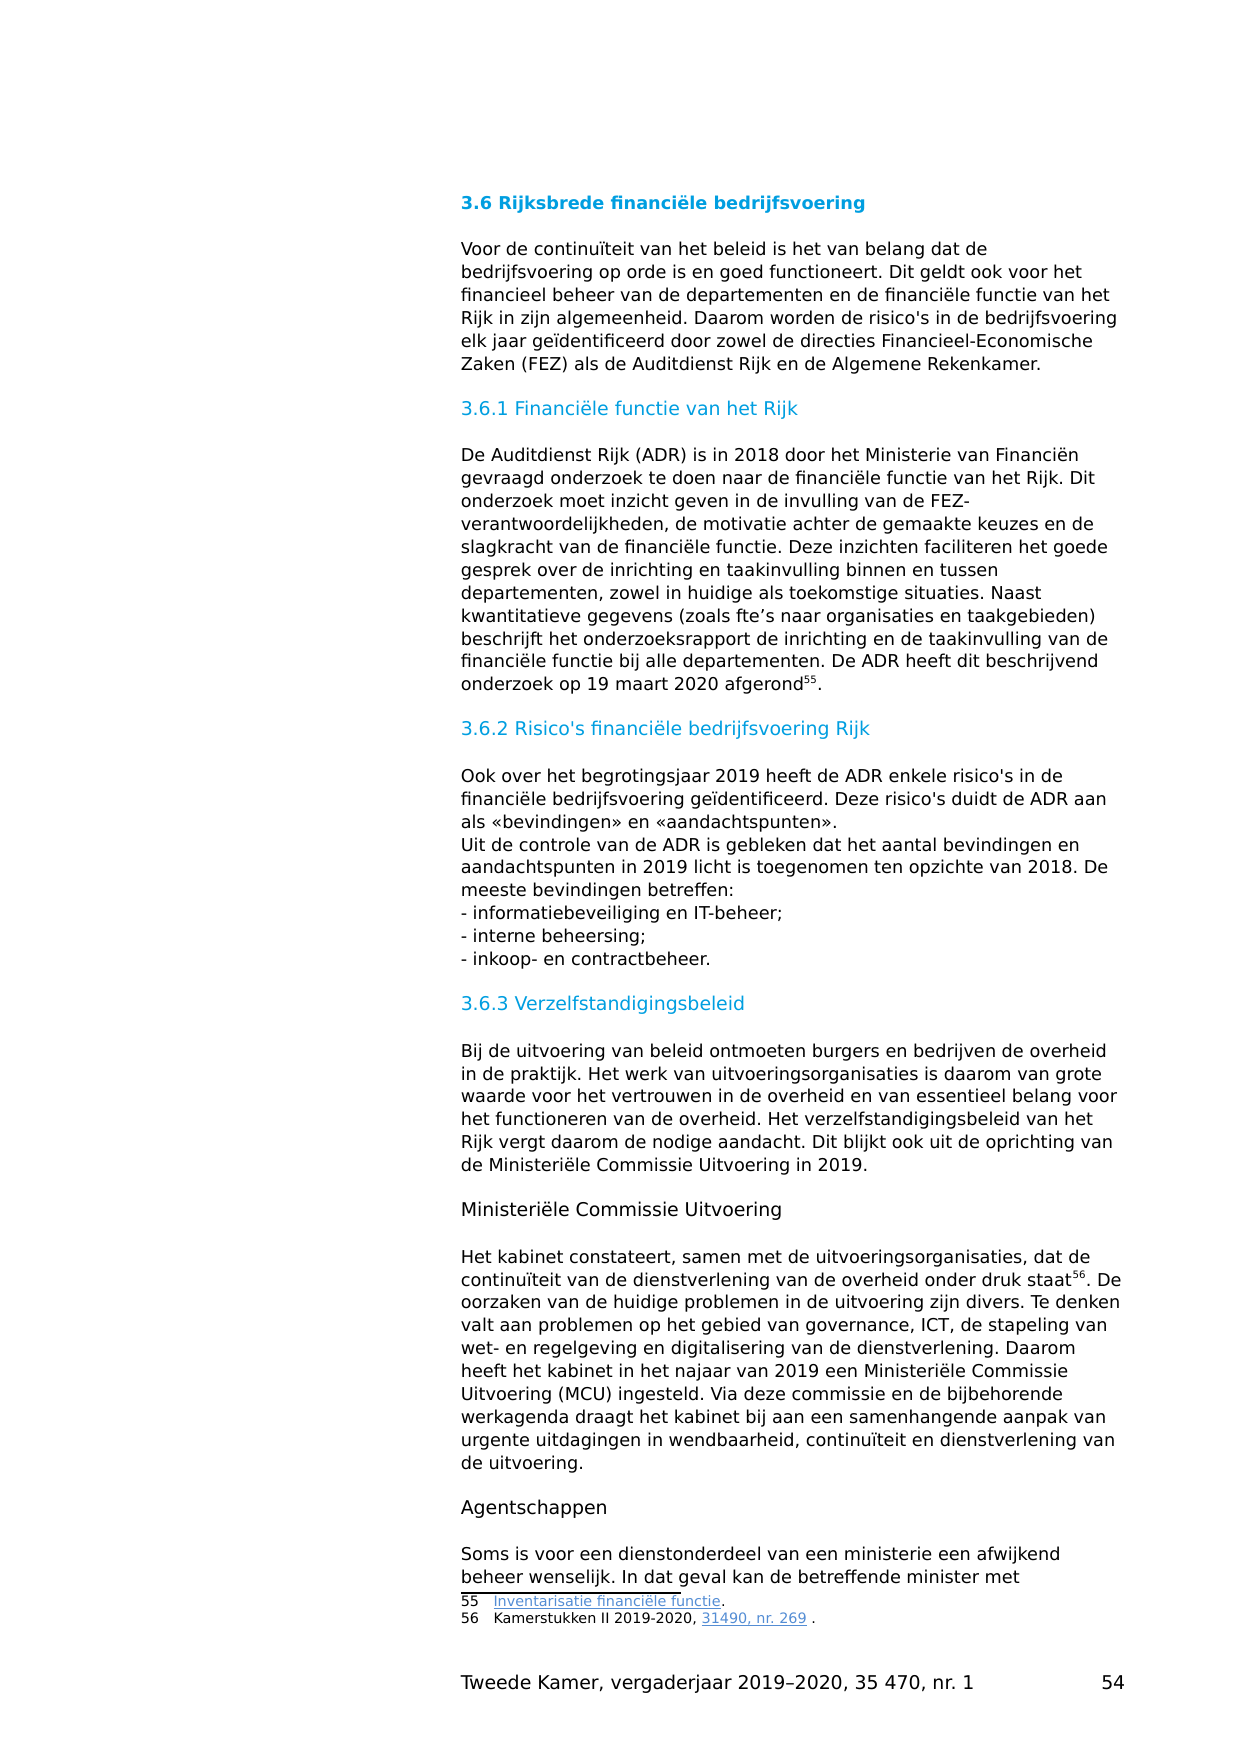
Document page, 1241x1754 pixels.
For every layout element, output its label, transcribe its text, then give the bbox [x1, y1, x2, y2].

title 3.6.1 Financiële functie van het Rijk [461, 398, 1125, 420]
title 3.6.3 Verzelfstandigingsbeleid [461, 993, 1125, 1015]
text Soms is voor een dienstonderdeel van een ministerie een afwijkend beheer wenselijk. In dat geval kan de betreffende minister met [461, 1542, 1125, 1588]
title 3.6 Rijksbrede financiële bedrijfsvoering [461, 191, 1125, 214]
text Bij de uitvoering van beleid ontmoeten burgers en bedrijven de overheid in de praktijk. Het werk van uitvoeringsorganisaties is daarom van grote waarde voor het vertrouwen in de overheid en van essentieel belang voor het functioneren van de overheid. Het verzelfstandigingsbeleid van het Rijk vergt daarom de nodige aandacht. Dit blijkt ook uit de oprichting van de Ministeriële Commissie Uitvoering in 2019. [461, 1039, 1125, 1176]
text De Auditdienst Rijk (ADR) is in 2018 door het Ministerie van Financiën gevraagd onderzoek te doen naar de financiële functie van het Rijk. Dit onderzoek moet inzicht geven in de invulling van de FEZ- verantwoordelijkheden, de motivatie achter de gemaakte keuzes en de slagkracht van de financiële functie. Deze inzichten faciliteren het goede gesprek over de inrichting en taakinvulling binnen en tussen departementen, zowel in huidige als toekomstige situaties. Naast kwantitatieve gegevens (zoals fte’s naar organisaties en taakgebieden) beschrijft het onderzoeksrapport de inrichting en de taakinvulling van de financiële functie bij alle departementen. De ADR heeft dit beschrijvend onderzoek op 19 maart 2020 afgerond. [461, 443, 1125, 695]
text __Inventarisatie financiële functie. [461, 1593, 1125, 1610]
text Ook over het begrotingsjaar 2019 heeft de ADR enkele risico's in de financiële bedrijfsvoering geïdentificeerd. Deze risico's duidt de ADR aan als «bevindingen» en «aandachtspunten». Uit de controle van de ADR is gebleken dat het aantal bevindingen en aandachtspunten in 2019 licht is toegenomen ten opzichte van 2018. De meeste bevindingen betreffen: - informatiebeveiliging en IT-beheer; - interne beheersing; - inkoop- en contractbeheer. [461, 764, 1125, 970]
title Agentschappen [461, 1497, 1125, 1519]
text Het kabinet constateert, samen met de uitvoeringsorganisaties, dat de continuïteit van de dienstverlening van de overheid onder druk staat. De oorzaken van de huidige problemen in de uitvoering zijn divers. Te denken valt aan problemen op het gebied van governance, ICT, de stapeling van wet- en regelgeving en digitalisering van de dienstverlening. Daarom heeft het kabinet in het najaar van 2019 een Ministeriële Commissie Uitvoering (MCU) ingesteld. Via deze commissie en de bijbehorende werkagenda draagt het kabinet bij aan een samenhangende aanpak van urgente uitdagingen in wendbaarheid, continuïteit en dienstverlening van de uitvoering. [461, 1245, 1125, 1474]
title Ministeriële Commissie Uitvoering [461, 1199, 1125, 1221]
text Voor de continuïteit van het beleid is het van belang dat de bedrijfsvoering op orde is en goed functioneert. Dit geldt ook voor het financieel beheer van de departementen en de financiële functie van het Rijk in zijn algemeenheid. Daarom worden de risico's in de bedrijfsvoering elk jaar geïdentificeerd door zowel de directies Financieel-Economische Zaken (FEZ) als de Auditdienst Rijk en de Algemene Rekenkamer. [461, 237, 1125, 375]
title 3.6.2 Risico's financiële bedrijfsvoering Rijk [461, 718, 1125, 740]
text __Kamerstukken II 2019-2020, 31490, nr. 269 . [461, 1610, 1125, 1627]
